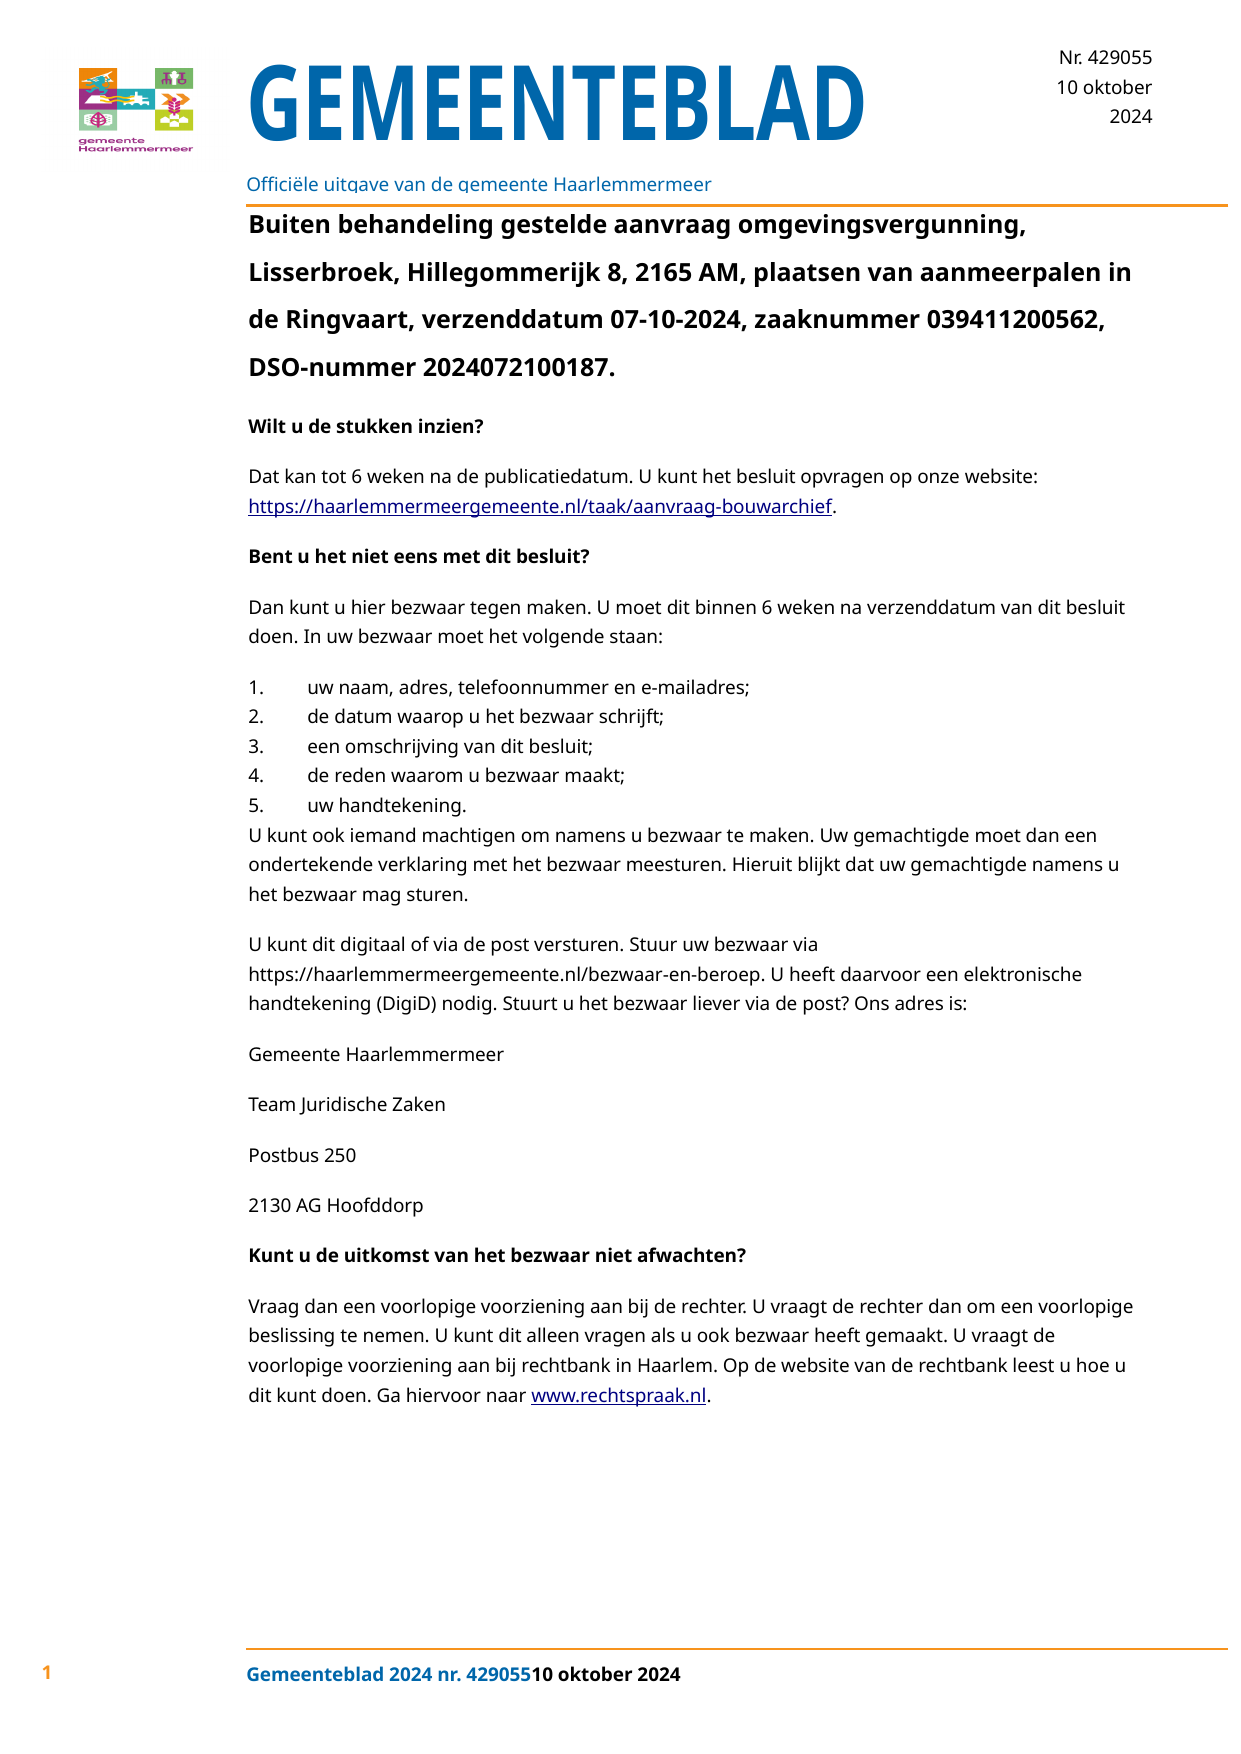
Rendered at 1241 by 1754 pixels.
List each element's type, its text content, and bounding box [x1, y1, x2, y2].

list de reden waarom u bezwaar maakt; [248, 763, 1152, 788]
text U kunt dit digitaal of via de post versturen. Stuur uw bezwaar via https://haarlemmermeergemeente.nl/bezwaar-en-beroep. U heeft daarvoor een elektronische handtekening (DigiD) nodig. Stuurt u het bezwaar liever via de post? Ons adres is: [248, 931, 1152, 1016]
text U kunt ook iemand machtigen om namens u bezwaar te maken. Uw gemachtigde moet dan een ondertekende verklaring met het bezwaar meesturen. Hieruit blijkt dat uw gemachtigde namens u het bezwaar mag sturen. [248, 822, 1152, 907]
text Gemeente Haarlemmermeer [248, 1041, 1152, 1067]
text Wilt u de stukken inzien? [248, 413, 1152, 439]
list uw naam, adres, telefoonnummer en e-mailadres; [248, 674, 1152, 700]
list een omschrijving van dit besluit; [248, 733, 1152, 759]
list uw handtekening. [248, 792, 1152, 818]
text 2130 AG Hoofddorp [248, 1192, 1152, 1218]
text Dat kan tot 6 weken na de publicatiedatum. U kunt het besluit opvragen op onze website: https://haarlemmermeergemeente.nl/taak/aanvraag-bouwarchief. [248, 463, 1152, 519]
text Kunt u de uitkomst van het bezwaar niet afwachten? [248, 1243, 1152, 1268]
text Team Juridische Zaken [248, 1091, 1152, 1117]
list de datum waarop u het bezwaar schrijft; [248, 703, 1152, 729]
text Buiten behandeling gestelde aanvraag omgevingsvergunning, Lisserbroek, Hillegommerijk 8, 2165 AM, plaatsen van aanmeerpalen in de Ringvaart, verzenddatum 07-10-2024, zaaknummer 039411200562, DSO-nummer 2024072100187. [248, 207, 1152, 384]
text Vraag dan een voorlopige voorziening aan bij de rechter. U vraagt de rechter dan om een voorlopige beslissing te nemen. U kunt dit alleen vragen als u ook bezwaar heeft gemaakt. U vraagt de voorlopige voorziening aan bij rechtbank in Haarlem. Op de website van de rechtbank leest u hoe u dit kunt doen. Ga hiervoor naar www.rechtspraak.nl. [248, 1293, 1152, 1408]
text Postbus 250 [248, 1142, 1152, 1168]
text Dan kunt u hier bezwaar tegen maken. U moet dit binnen 6 weken na verzenddatum van dit besluit doen. In uw bezwaar moet het volgende staan: [248, 594, 1152, 649]
picture [41, 47, 231, 172]
text Bent u het niet eens met dit besluit? [248, 543, 1152, 569]
